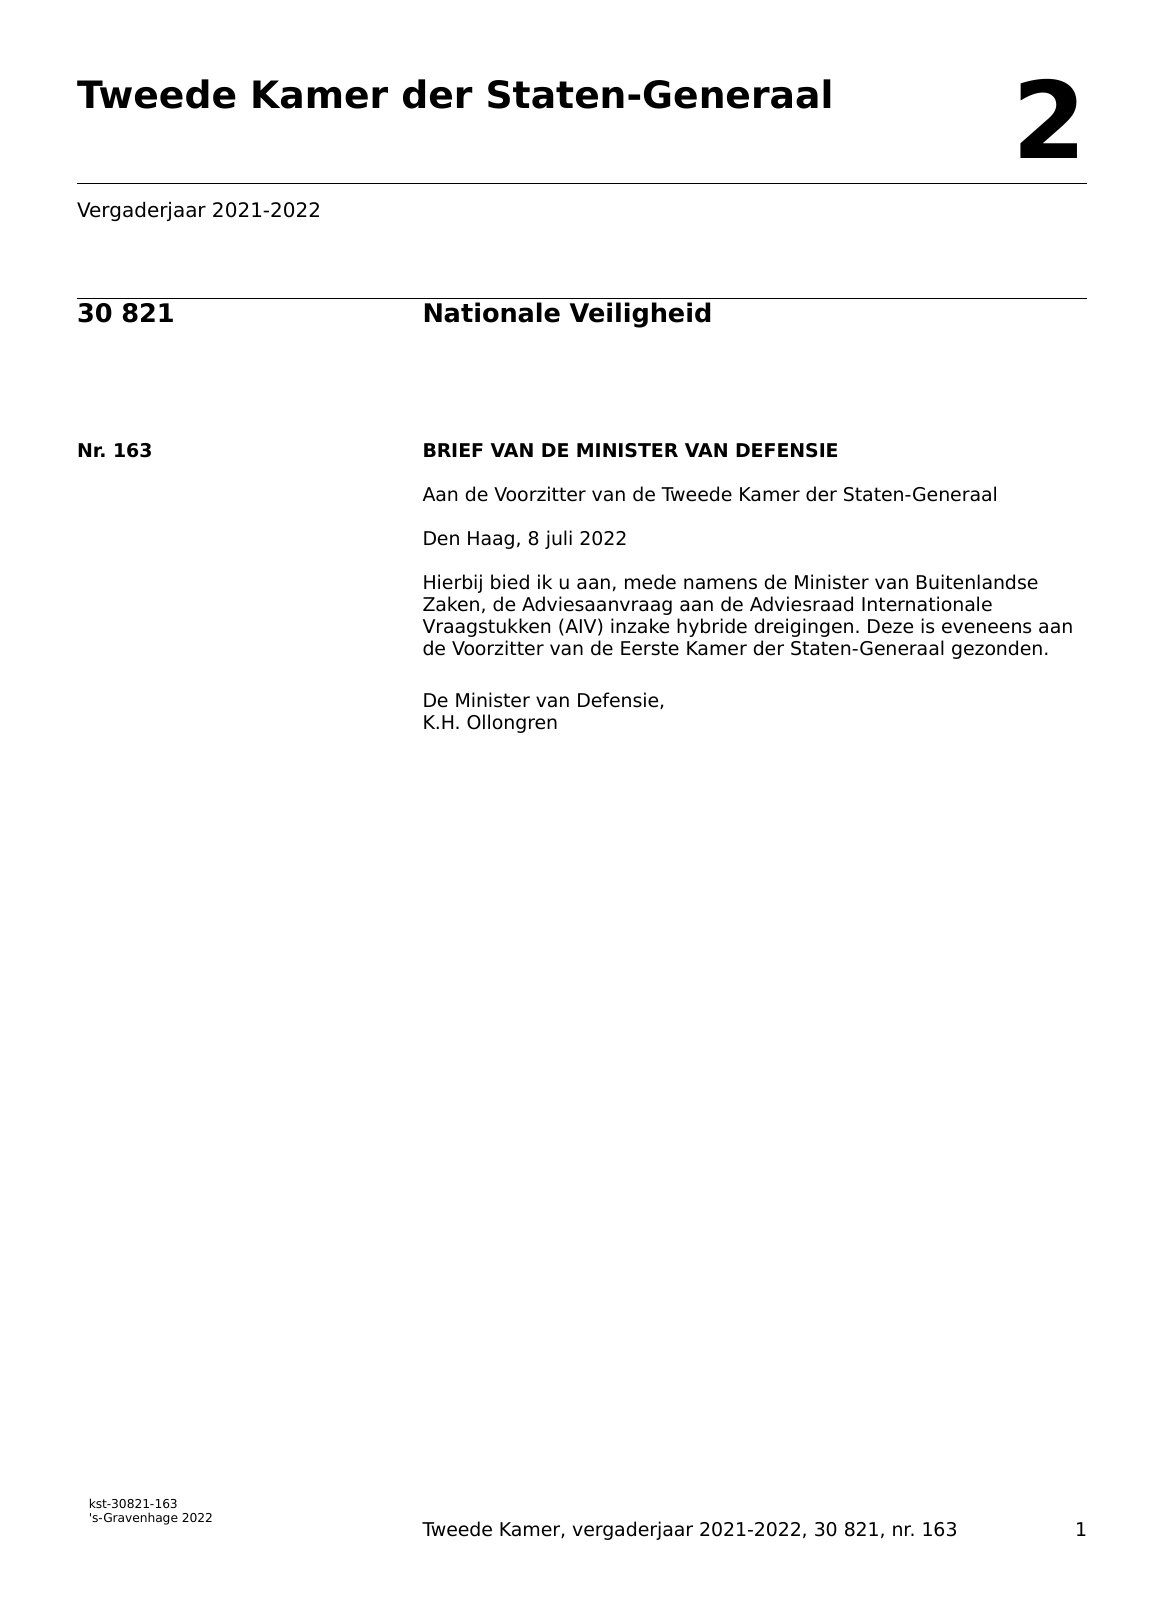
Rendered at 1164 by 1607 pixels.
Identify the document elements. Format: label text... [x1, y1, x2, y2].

subtitle Nr. 163 BRIEF VAN DE MINISTER VAN DEFENSIE [77, 440, 1087, 462]
text Hierbij bied ik u aan, mede namens de Minister van Buitenlandse Zaken, de Adviesaanvraag aan de Adviesraad Internationale Vraagstukken (AIV) inzake hybride dreigingen. Deze is eveneens aan de Voorzitter van de Eerste Kamer der Staten-Generaal gezonden. [422, 572, 1087, 660]
text De Minister van Defensie, K.H. Ollongren [422, 690, 1087, 734]
text 's-Gravenhage 2022 [88, 1511, 323, 1525]
table_header 2 [886, 59, 1087, 183]
table_header Tweede Kamer der Staten-Generaal [77, 59, 886, 183]
subtitle 30 821 Nationale Veiligheid [77, 299, 1087, 329]
text kst-30821-163 [88, 1497, 323, 1511]
table_cell Vergaderjaar 2021-2022 [77, 184, 1087, 298]
text Den Haag, 8 juli 2022 [422, 528, 1087, 550]
text Aan de Voorzitter van de Tweede Kamer der Staten-Generaal [422, 484, 1087, 506]
